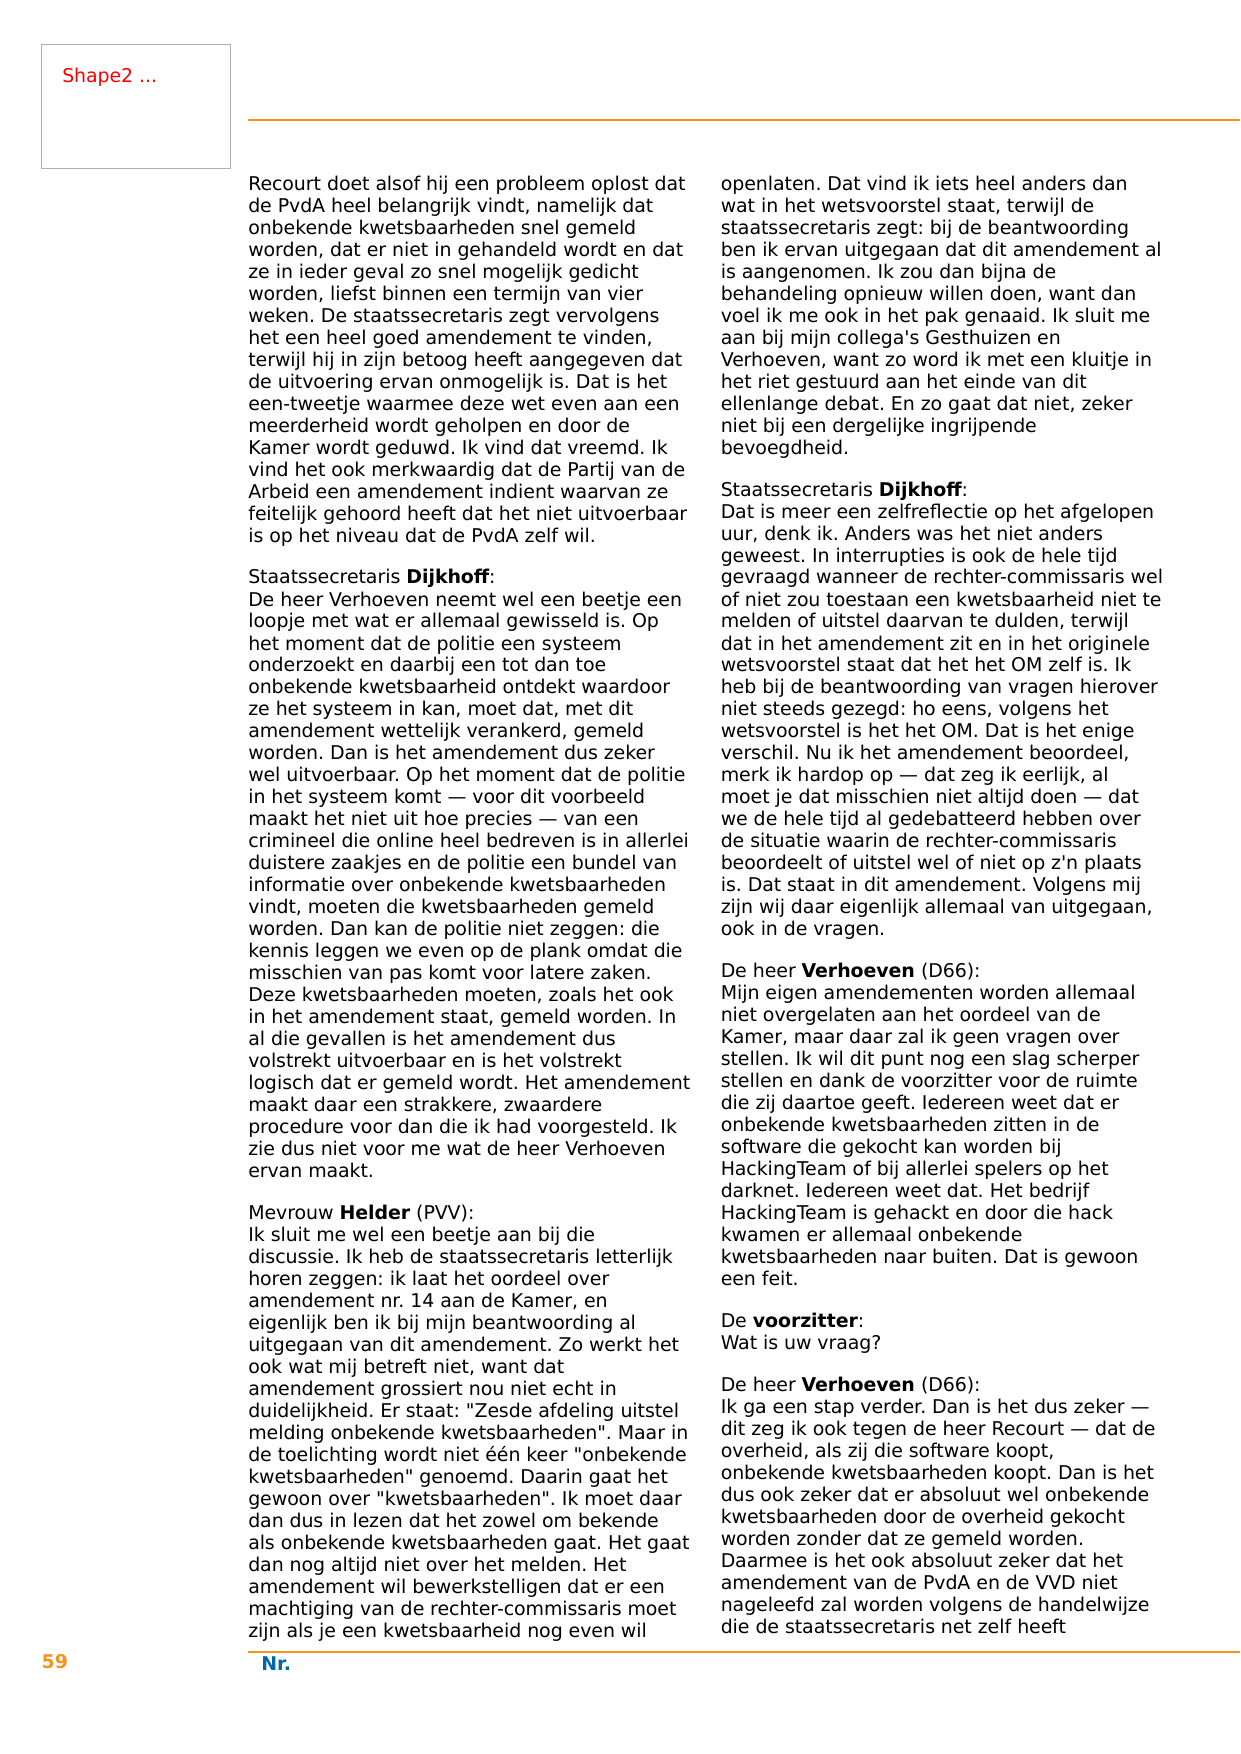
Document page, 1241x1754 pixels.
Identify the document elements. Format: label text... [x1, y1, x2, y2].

text De heer Verhoeven neemt wel een beetje een loopje met wat er allemaal gewisseld is. Op het moment dat de politie een systeem onderzoekt en daarbij een tot dan toe onbekende kwetsbaarheid ontdekt waardoor ze het systeem in kan, moet dat, met dit amendement wettelijk verankerd, gemeld worden. Dan is het amendement dus zeker wel uitvoerbaar. Op het moment dat de politie in het systeem komt — voor dit voorbeeld maakt het niet uit hoe precies — van een crimineel die online heel bedreven is in allerlei duistere zaakjes en de politie een bundel van informatie over onbekende kwetsbaarheden vindt, moeten die kwetsbaarheden gemeld worden. Dan kan de politie niet zeggen: die kennis leggen we even op de plank omdat die misschien van pas komt voor latere zaken. Deze kwetsbaarheden moeten, zoals het ook in het amendement staat, gemeld worden. In al die gevallen is het amendement dus volstrekt uitvoerbaar en is het volstrekt logisch dat er gemeld wordt. Het amendement maakt daar een strakkere, zwaardere procedure voor dan die ik had voorgesteld. Ik zie dus niet voor me wat de heer Verhoeven ervan maakt. [248, 588, 691, 1182]
text De heer Verhoeven (D66): [721, 960, 1163, 982]
text De heer Verhoeven (D66): [721, 1374, 1163, 1396]
text Mevrouw Helder (PVV): [248, 1202, 691, 1224]
text De voorzitter: [721, 1310, 1163, 1332]
text openlaten. Dat vind ik iets heel anders dan wat in het wetsvoorstel staat, terwijl de staatssecretaris zegt: bij de beantwoording ben ik ervan uitgegaan dat dit amendement al is aangenomen. Ik zou dan bijna de behandeling opnieuw willen doen, want dan voel ik me ook in het pak genaaid. Ik sluit me aan bij mijn collega's Gesthuizen en Verhoeven, want zo word ik met een kluitje in het riet gestuurd aan het einde van dit ellenlange debat. En zo gaat dat niet, zeker niet bij een dergelijke ingrijpende bevoegdheid. [721, 173, 1163, 458]
text Dat is meer een zelfreflectie op het afgelopen uur, denk ik. Anders was het niet anders geweest. In interrupties is ook de hele tijd gevraagd wanneer de rechter-commissaris wel of niet zou toestaan een kwetsbaarheid niet te melden of uitstel daarvan te dulden, terwijl dat in het amendement zit en in het originele wetsvoorstel staat dat het het OM zelf is. Ik heb bij de beantwoording van vragen hierover niet steeds gezegd: ho eens, volgens het wetsvoorstel is het het OM. Dat is het enige verschil. Nu ik het amendement beoordeel, merk ik hardop op — dat zeg ik eerlijk, al moet je dat misschien niet altijd doen — dat we de hele tijd al gedebatteerd hebben over de situatie waarin de rechter-commissaris beoordeelt of uitstel wel of niet op z'n plaats is. Dat staat in dit amendement. Volgens mij zijn wij daar eigenlijk allemaal van uitgegaan, ook in de vragen. [721, 501, 1163, 940]
text Staatssecretaris Dijkhoff: [248, 566, 691, 588]
text Ik ga een stap verder. Dan is het dus zeker — dit zeg ik ook tegen de heer Recourt — dat de overheid, als zij die software koopt, onbekende kwetsbaarheden koopt. Dan is het dus ook zeker dat er absoluut wel onbekende kwetsbaarheden door de overheid gekocht worden zonder dat ze gemeld worden. Daarmee is het ook absoluut zeker dat het amendement van de PvdA en de VVD niet nageleefd zal worden volgens de handelwijze die de staatssecretaris net zelf heeft [721, 1396, 1163, 1637]
text Wat is uw vraag? [721, 1332, 1163, 1354]
text Ik sluit me wel een beetje aan bij die discussie. Ik heb de staatssecretaris letterlijk horen zeggen: ik laat het oordeel over amendement nr. 14 aan de Kamer, en eigenlijk ben ik bij mijn beantwoording al uitgegaan van dit amendement. Zo werkt het ook wat mij betreft niet, want dat amendement grossiert nou niet echt in duidelijkheid. Er staat: "Zesde afdeling uitstel melding onbekende kwetsbaarheden". Maar in de toelichting wordt niet één keer "onbekende kwetsbaarheden" genoemd. Daarin gaat het gewoon over "kwetsbaarheden". Ik moet daar dan dus in lezen dat het zowel om bekende als onbekende kwetsbaarheden gaat. Het gaat dan nog altijd niet over het melden. Het amendement wil bewerkstelligen dat er een machtiging van de rechter-commissaris moet zijn als je een kwetsbaarheid nog even wil [248, 1224, 691, 1641]
text Mijn eigen amendementen worden allemaal niet overgelaten aan het oordeel van de Kamer, maar daar zal ik geen vragen over stellen. Ik wil dit punt nog een slag scherper stellen en dank de voorzitter voor de ruimte die zij daartoe geeft. Iedereen weet dat er onbekende kwetsbaarheden zitten in de software die gekocht kan worden bij HackingTeam of bij allerlei spelers op het darknet. Iedereen weet dat. Het bedrijf HackingTeam is gehackt en door die hack kwamen er allemaal onbekende kwetsbaarheden naar buiten. Dat is gewoon een feit. [721, 982, 1163, 1290]
text Recourt doet alsof hij een probleem oplost dat de PvdA heel belangrijk vindt, namelijk dat onbekende kwetsbaarheden snel gemeld worden, dat er niet in gehandeld wordt en dat ze in ieder geval zo snel mogelijk gedicht worden, liefst binnen een termijn van vier weken. De staatssecretaris zegt vervolgens het een heel goed amendement te vinden, terwijl hij in zijn betoog heeft aangegeven dat de uitvoering ervan onmogelijk is. Dat is het een-tweetje waarmee deze wet even aan een meerderheid wordt geholpen en door de Kamer wordt geduwd. Ik vind dat vreemd. Ik vind het ook merkwaardig dat de Partij van de Arbeid een amendement indient waarvan ze feitelijk gehoord heeft dat het niet uitvoerbaar is op het niveau dat de PvdA zelf wil. [248, 173, 691, 546]
text Staatssecretaris Dijkhoff: [721, 478, 1163, 501]
